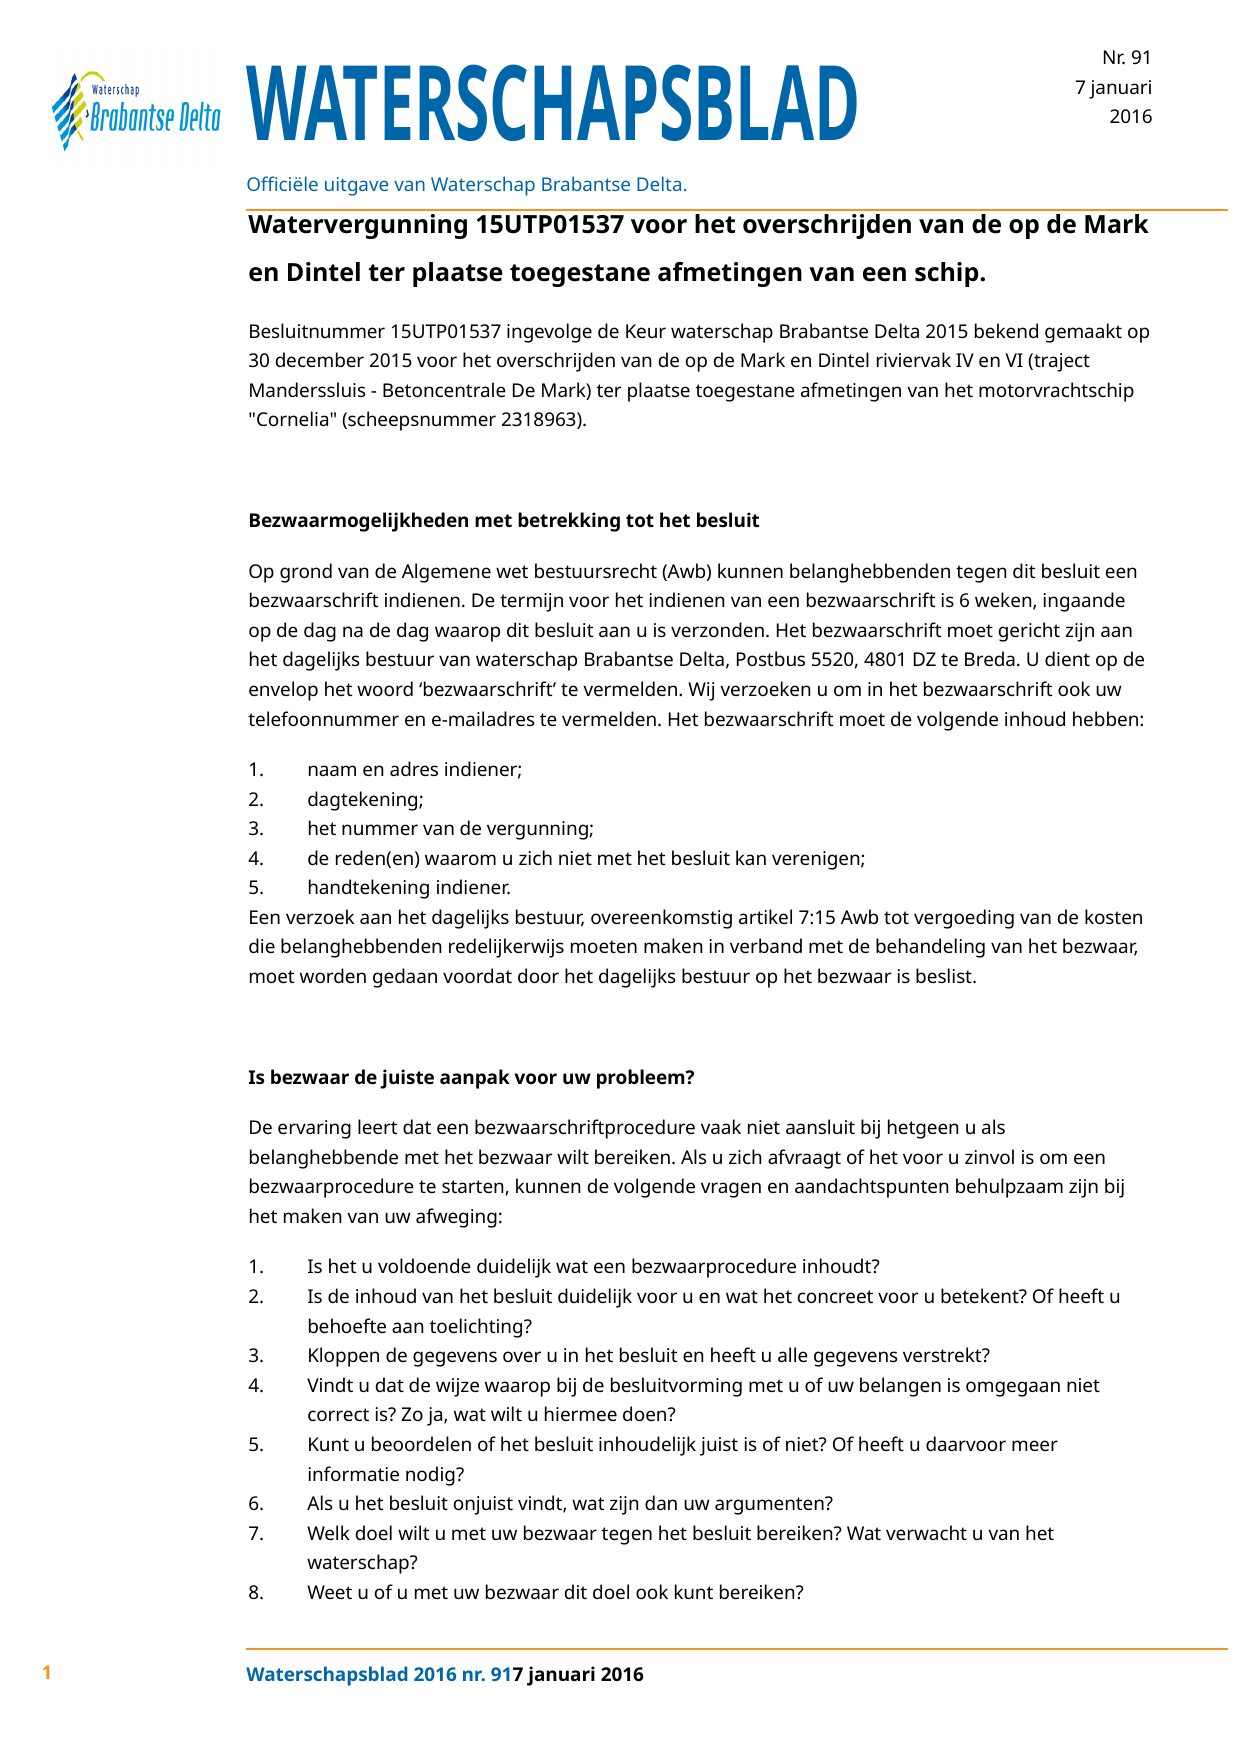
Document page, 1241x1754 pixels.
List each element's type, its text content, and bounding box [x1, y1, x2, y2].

list Als u het besluit onjuist vindt, wat zijn dan uw argumenten? [248, 1490, 1152, 1516]
text Is bezwaar de juiste aanpak voor uw probleem? [248, 1064, 1152, 1090]
list dagtekening; [248, 786, 1152, 812]
text Een verzoek aan het dagelijks bestuur, overeenkomstig artikel 7:15 Awb tot vergoeding van de kosten die belanghebbenden redelijkerwijs moeten maken in verband met de behandeling van het bezwaar, moet worden gedaan voordat door het dagelijks bestuur op het bezwaar is beslist. [248, 904, 1152, 989]
text Op grond van de Algemene wet bestuursrecht (Awb) kunnen belanghebbenden tegen dit besluit een bezwaarschrift indienen. De termijn voor het indienen van een bezwaarschrift is 6 weken, ingaande op de dag na de dag waarop dit besluit aan u is verzonden. Het bezwaarschrift moet gericht zijn aan het dagelijks bestuur van waterschap Brabantse Delta, Postbus 5520, 4801 DZ te Breda. U dient op de envelop het woord ‘bezwaarschrift’ te vermelden. Wij verzoeken u om in het bezwaarschrift ook uw telefoonnummer en e‑mailadres te vermelden. Het bezwaarschrift moet de volgende inhoud hebben: [248, 558, 1152, 732]
list Welk doel wilt u met uw bezwaar tegen het besluit bereiken? Wat verwacht u van het waterschap? [248, 1520, 1152, 1575]
text Watervergunning 15UTP01537 voor het overschrijden van de op de Mark en Dintel ter plaatse toegestane afmetingen van een schip. [248, 211, 1152, 288]
list de reden(en) waarom u zich niet met het besluit kan verenigen; [248, 845, 1152, 871]
text De ervaring leert dat een bezwaarschriftprocedure vaak niet aansluit bij hetgeen u als belanghebbende met het bezwaar wilt bereiken. Als u zich afvraagt of het voor u zinvol is om een bezwaarprocedure te starten, kunnen de volgende vragen en aandachtspunten behulpzaam zijn bij het maken van uw afweging: [248, 1114, 1152, 1229]
list het nummer van de vergunning; [248, 815, 1152, 841]
list Is het u voldoende duidelijk wat een bezwaarprocedure inhoudt? [248, 1254, 1152, 1279]
list Kloppen de gegevens over u in het besluit en heeft u alle gegevens verstrekt? [248, 1342, 1152, 1368]
list Is de inhoud van het besluit duidelijk voor u en wat het concreet voor u betekent? Of heeft u behoefte aan toelichting? [248, 1283, 1152, 1339]
list Weet u of u met uw bezwaar dit doel ook kunt bereiken? [248, 1579, 1152, 1605]
list Vindt u dat de wijze waarop bij de besluitvorming met u of uw belangen is omgegaan niet correct is? Zo ja, wat wilt u hiermee doen? [248, 1372, 1152, 1427]
picture [41, 47, 231, 172]
text Besluitnummer 15UTP01537 ingevolge de Keur waterschap Brabantse Delta 2015 bekend gemaakt op 30 december 2015 voor het overschrijden van de op de Mark en Dintel riviervak IV en VI (traject Manderssluis - Betoncentrale De Mark) ter plaatse toegestane afmetingen van het motorvrachtschip "Cornelia" (scheepsnummer 2318963). [248, 318, 1152, 432]
list Kunt u beoordelen of het besluit inhoudelijk juist is of niet? Of heeft u daarvoor meer informatie nodig? [248, 1431, 1152, 1487]
list handtekening indiener. [248, 874, 1152, 900]
list naam en adres indiener; [248, 756, 1152, 782]
text Bezwaarmogelijkheden met betrekking tot het besluit [248, 507, 1152, 533]
